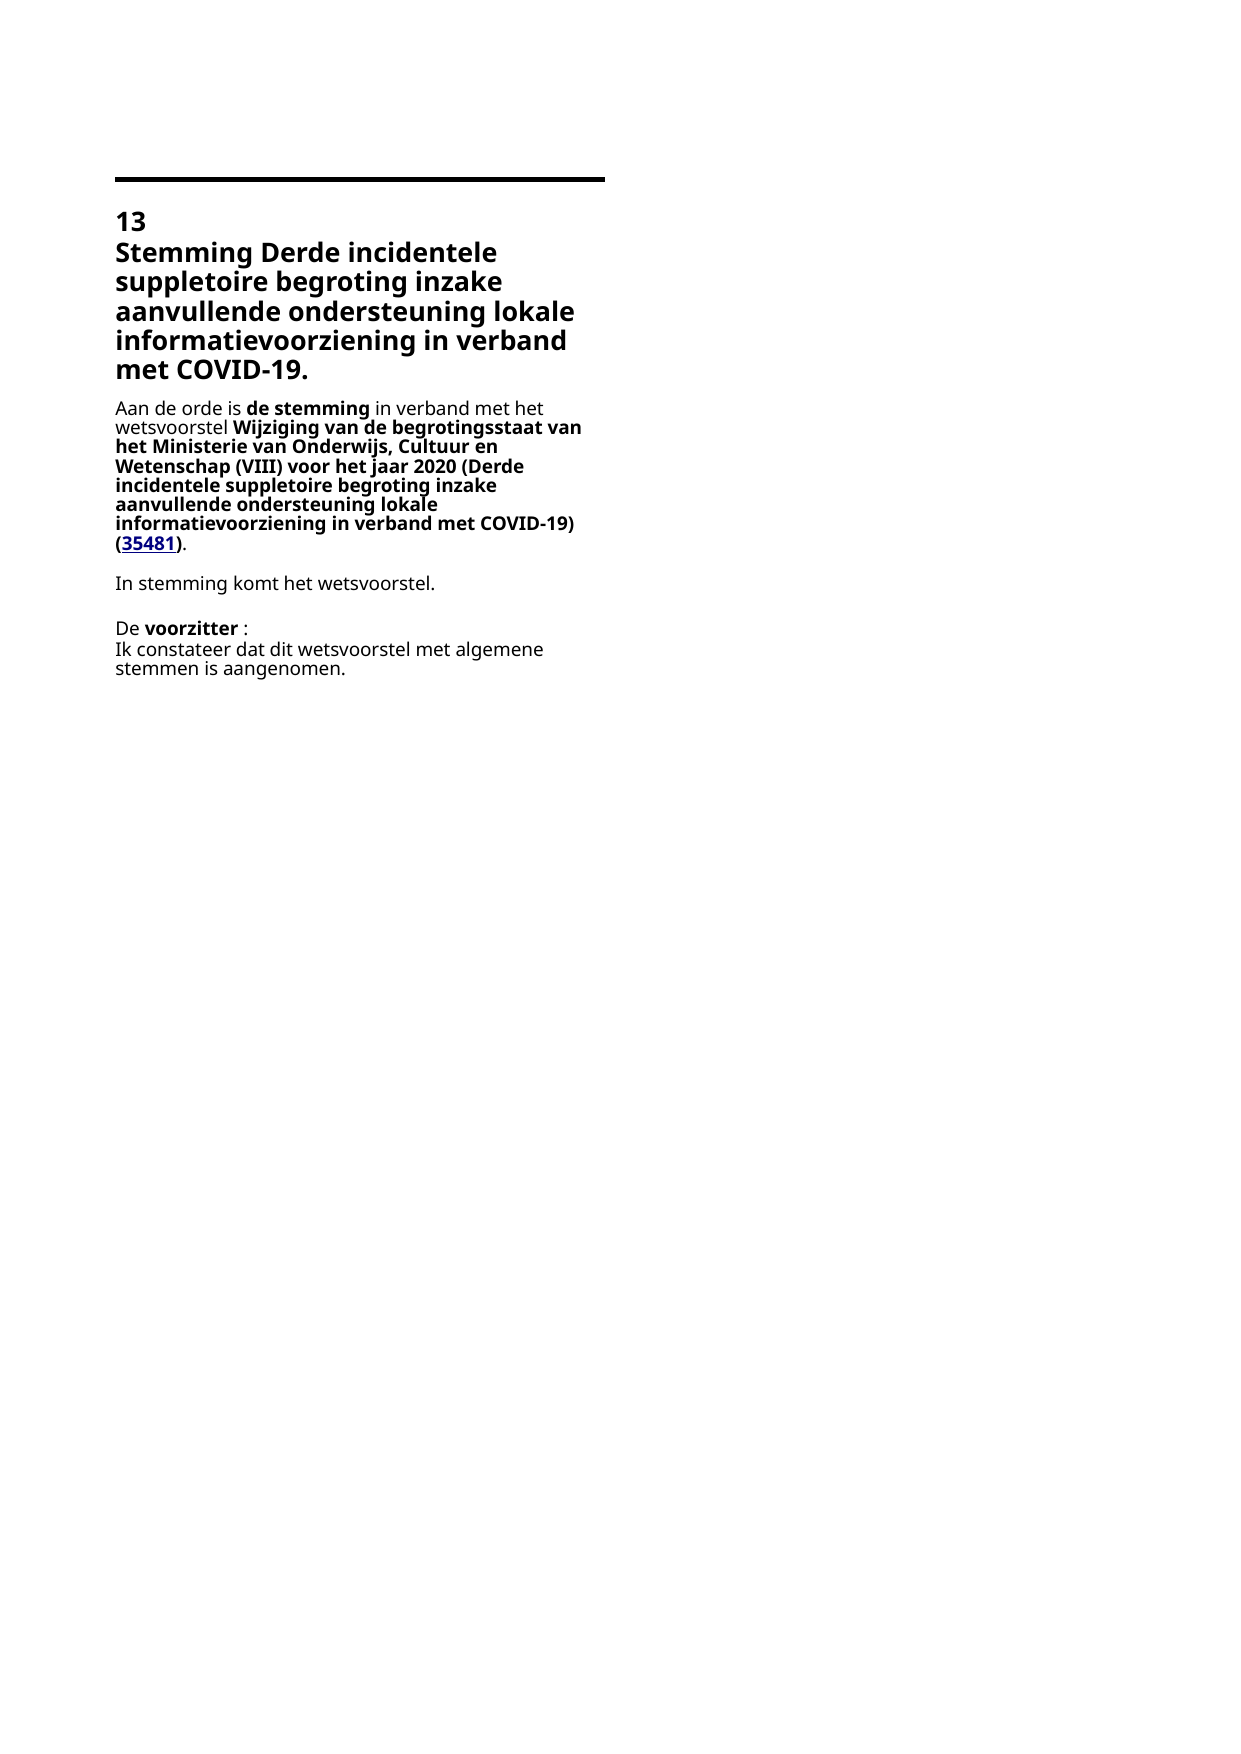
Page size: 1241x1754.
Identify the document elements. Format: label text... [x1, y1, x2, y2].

text In stemming komt het wetsvoorstel. [115, 575, 605, 594]
text Stemming Derde incidentele suppletoire begroting inzake aanvullende ondersteuning lokale informatievoorziening in verband met COVID-19. [115, 239, 605, 400]
text De voorzitter : [115, 615, 605, 641]
text Aan de orde is de stemming in verband met het wetsvoorstel Wijziging van de begrotingsstaat van het Ministerie van Onderwijs, Cultuur en Wetenschap (VIII) voor het jaar 2020 (Derde incidentele suppletoire begroting inzake aanvullende ondersteuning lokale informatievoorziening in verband met COVID-19) (35481). [115, 400, 605, 554]
text 13 [115, 203, 605, 239]
text Ik constateer dat dit wetsvoorstel met algemene stemmen is aangenomen. [115, 641, 605, 679]
